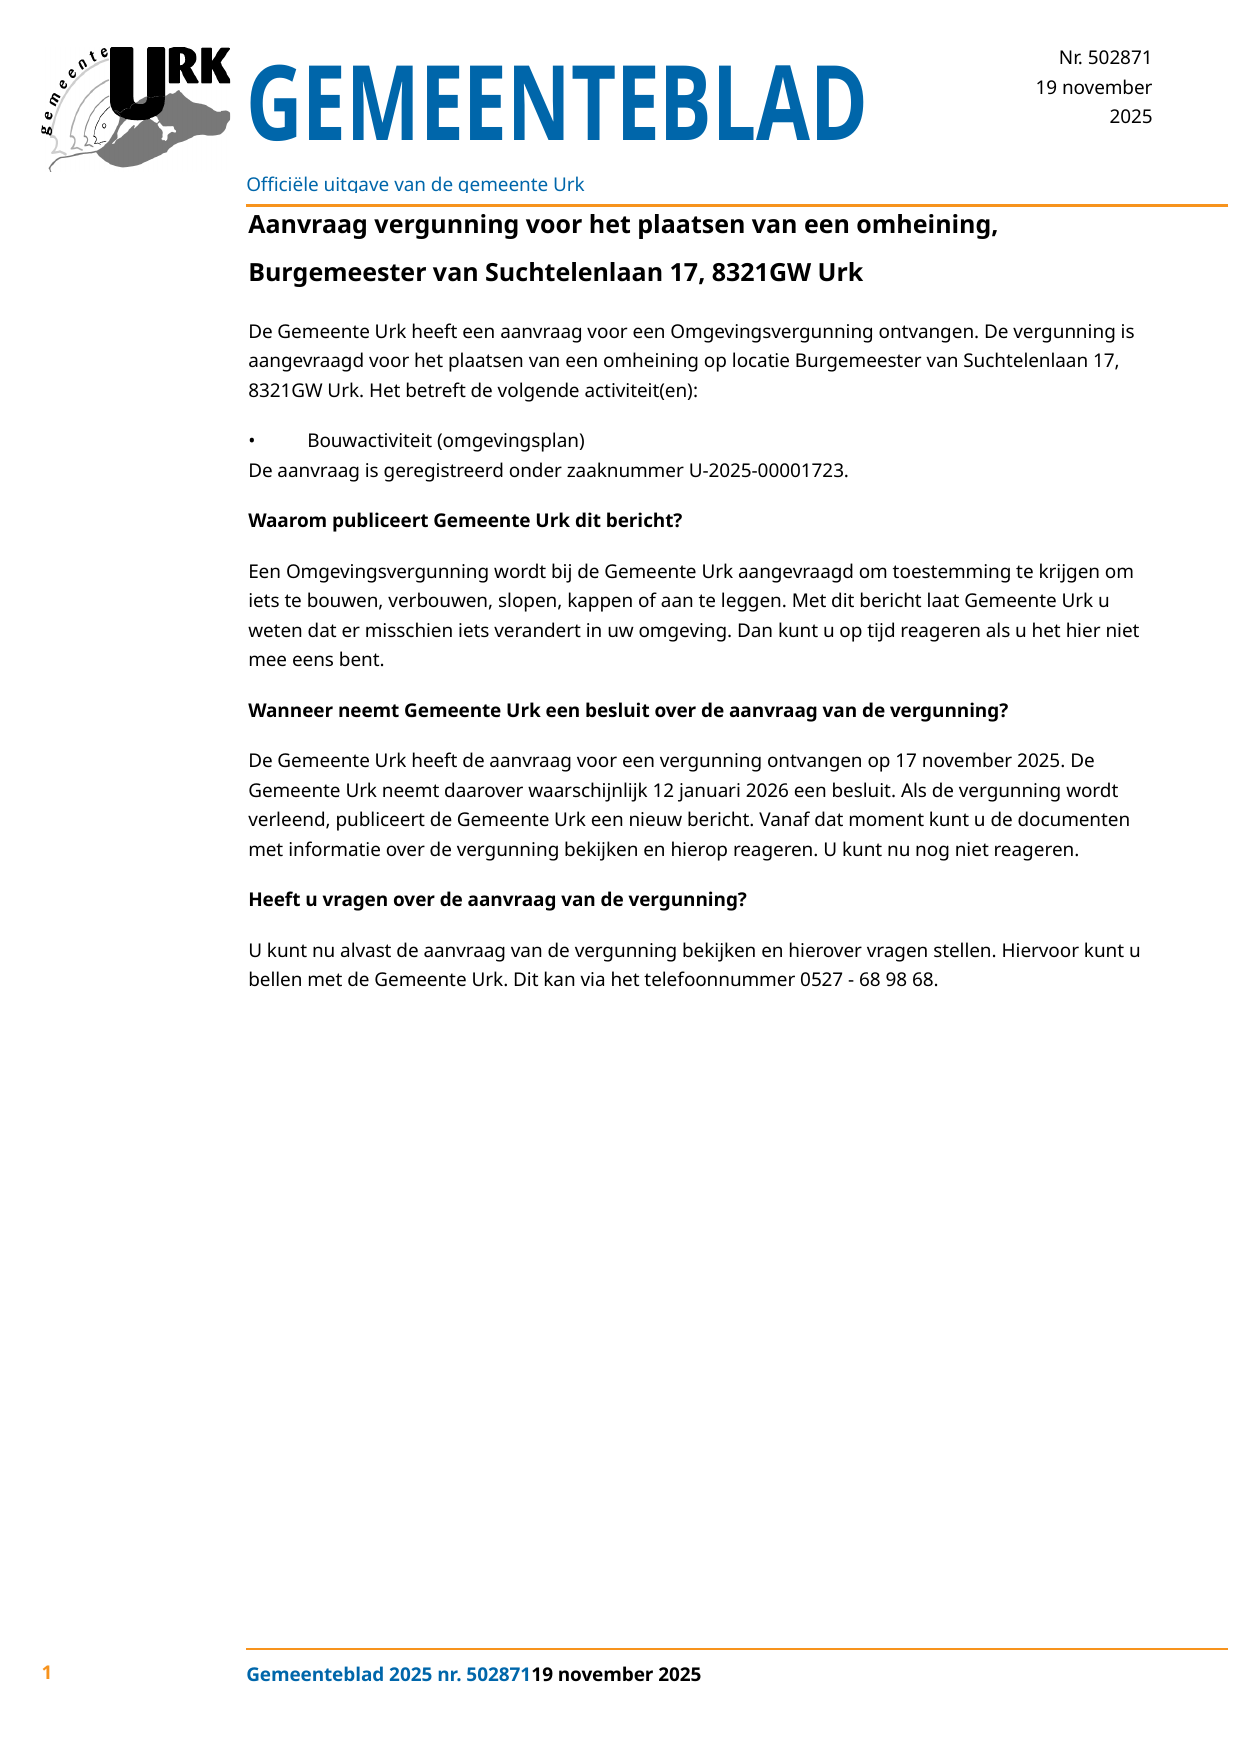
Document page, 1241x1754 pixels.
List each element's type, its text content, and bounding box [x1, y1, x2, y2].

list Bouwactiviteit (omgevingsplan) [248, 427, 1152, 453]
text U kunt nu alvast de aanvraag van de vergunning bekijken en hierover vragen stellen. Hiervoor kunt u bellen met de Gemeente Urk. Dit kan via het telefoonnummer 0527 - 68 98 68. [248, 937, 1152, 992]
picture [41, 47, 231, 172]
text De Gemeente Urk heeft een aanvraag voor een Omgevingsvergunning ontvangen. De vergunning is aangevraagd voor het plaatsen van een omheining op locatie Burgemeester van Suchtelenlaan 17, 8321GW Urk. Het betreft de volgende activiteit(en): [248, 318, 1152, 403]
text Waarom publiceert Gemeente Urk dit bericht? [248, 507, 1152, 533]
text De aanvraag is geregistreerd onder zaaknummer U-2025-00001723. [248, 457, 1152, 483]
text De Gemeente Urk heeft de aanvraag voor een vergunning ontvangen op 17 november 2025. De Gemeente Urk neemt daarover waarschijnlijk 12 januari 2026 een besluit. Als de vergunning wordt verleend, publiceert de Gemeente Urk een nieuw bericht. Vanaf dat moment kunt u de documenten met informatie over de vergunning bekijken en hierop reageren. U kunt nu nog niet reageren. [248, 747, 1152, 862]
text Een Omgevingsvergunning wordt bij de Gemeente Urk aangevraagd om toestemming te krijgen om iets te bouwen, verbouwen, slopen, kappen of aan te leggen. Met dit bericht laat Gemeente Urk u weten dat er misschien iets verandert in uw omgeving. Dan kunt u op tijd reageren als u het hier niet mee eens bent. [248, 558, 1152, 672]
text Aanvraag vergunning voor het plaatsen van een omheining, Burgemeester van Suchtelenlaan 17, 8321GW Urk [248, 207, 1152, 288]
text Wanneer neemt Gemeente Urk een besluit over de aanvraag van de vergunning? [248, 697, 1152, 723]
text Heeft u vragen over de aanvraag van de vergunning? [248, 887, 1152, 912]
